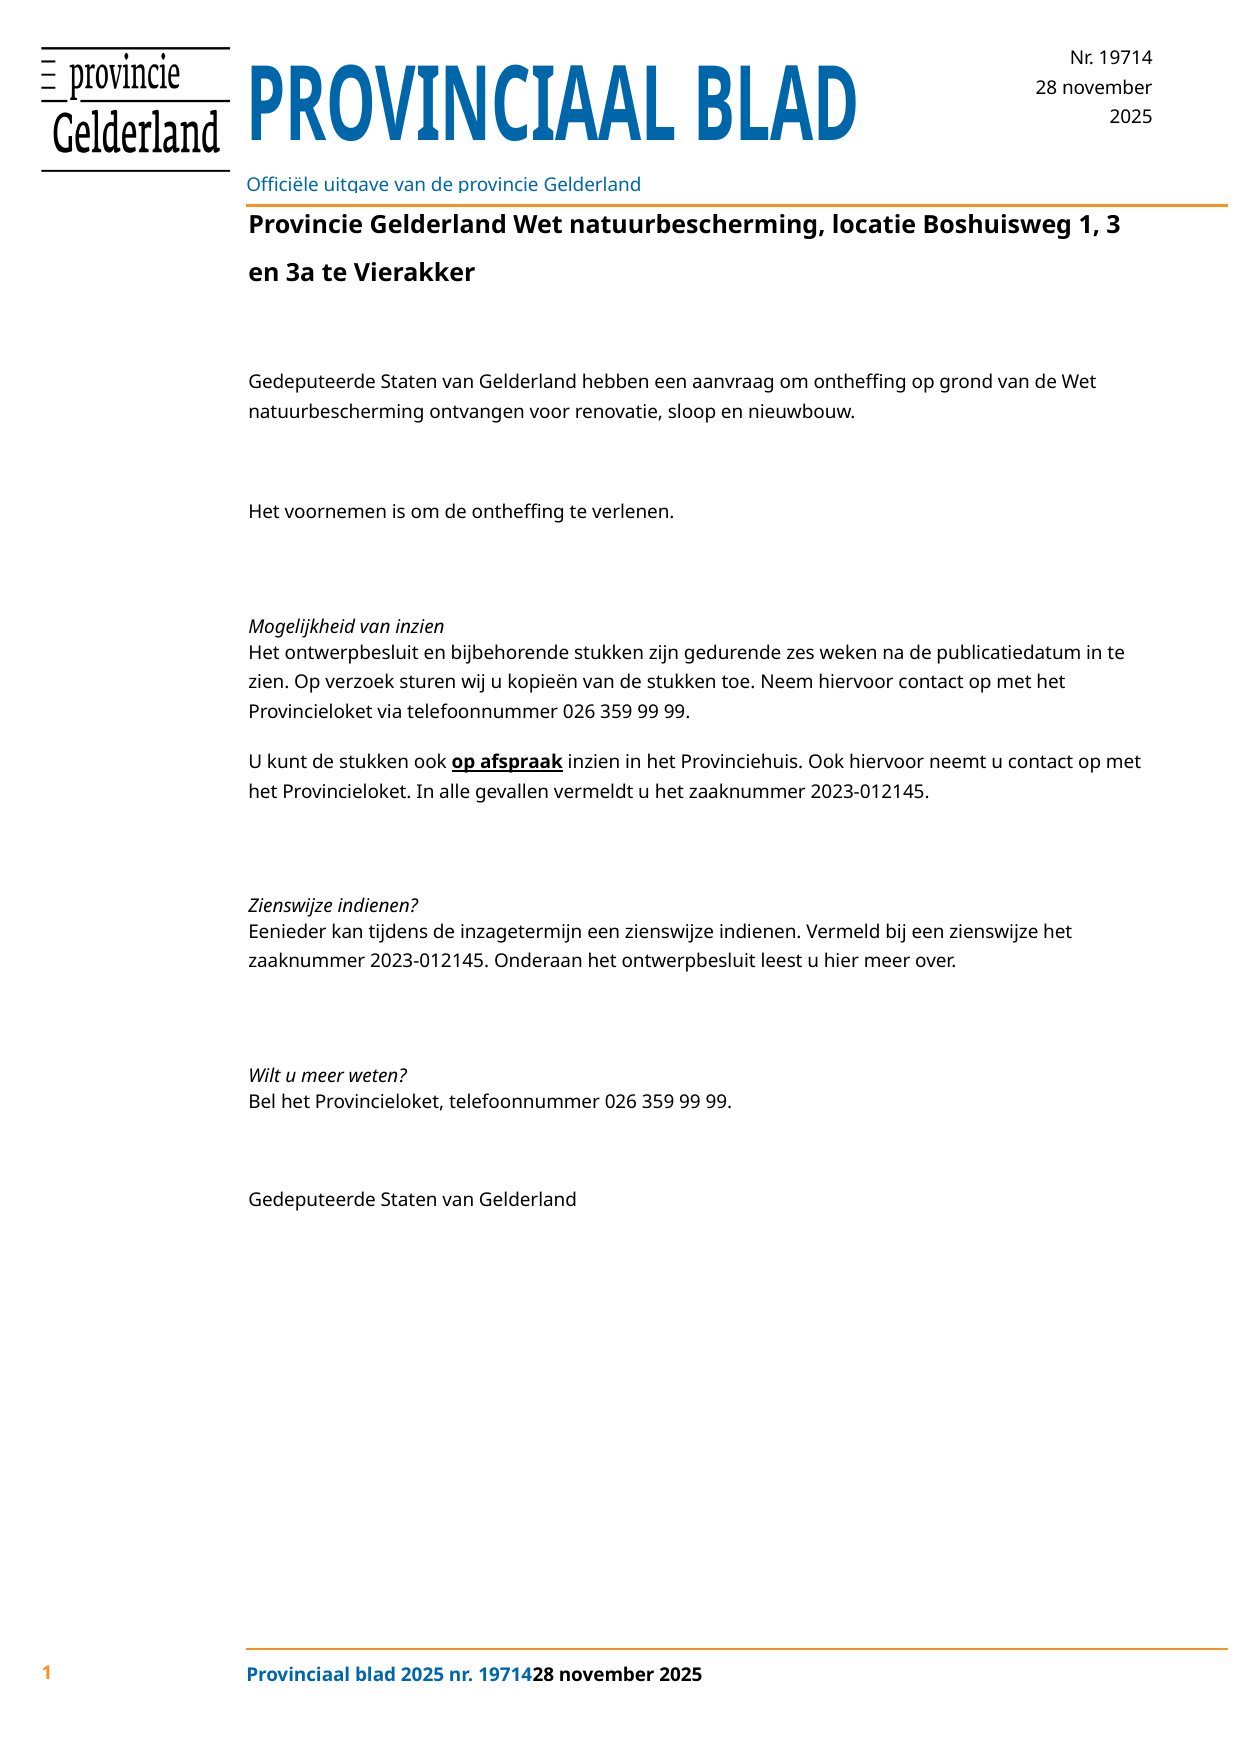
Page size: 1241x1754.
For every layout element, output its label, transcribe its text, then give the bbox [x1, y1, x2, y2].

picture [41, 47, 231, 172]
text Provincie Gelderland Wet natuurbescherming, locatie Boshuisweg 1, 3 en 3a te Vierakker [248, 207, 1152, 288]
text Gedeputeerde Staten van Gelderland [248, 1186, 1152, 1212]
text Het voornemen is om de ontheffing te verlenen. [248, 499, 1152, 524]
text Eenieder kan tijdens de inzagetermijn een zienswijze indienen. Vermeld bij een zienswijze het zaaknummer 2023-012145. Onderaan het ontwerpbesluit leest u hier meer over. [248, 918, 1152, 973]
text Zienswijze indienen? [248, 892, 1152, 918]
text U kunt de stukken ook op afspraak inzien in het Provinciehuis. Ook hiervoor neemt u contact op met het Provincieloket. In alle gevallen vermeldt u het zaaknummer 2023-012145. [248, 748, 1152, 804]
text Bel het Provincieloket, telefoonnummer 026 359 99 99. [248, 1088, 1152, 1113]
text Mogelijkheid van inzien [248, 613, 1152, 639]
text Wilt u meer weten? [248, 1062, 1152, 1088]
text Het ontwerpbesluit en bijbehorende stukken zijn gedurende zes weken na de publicatiedatum in te zien. Op verzoek sturen wij u kopieën van de stukken toe. Neem hiervoor contact op met het Provincieloket via telefoonnummer 026 359 99 99. [248, 639, 1152, 724]
text Gedeputeerde Staten van Gelderland hebben een aanvraag om ontheffing op grond van de Wet natuurbescherming ontvangen voor renovatie, sloop en nieuwbouw. [248, 368, 1152, 424]
